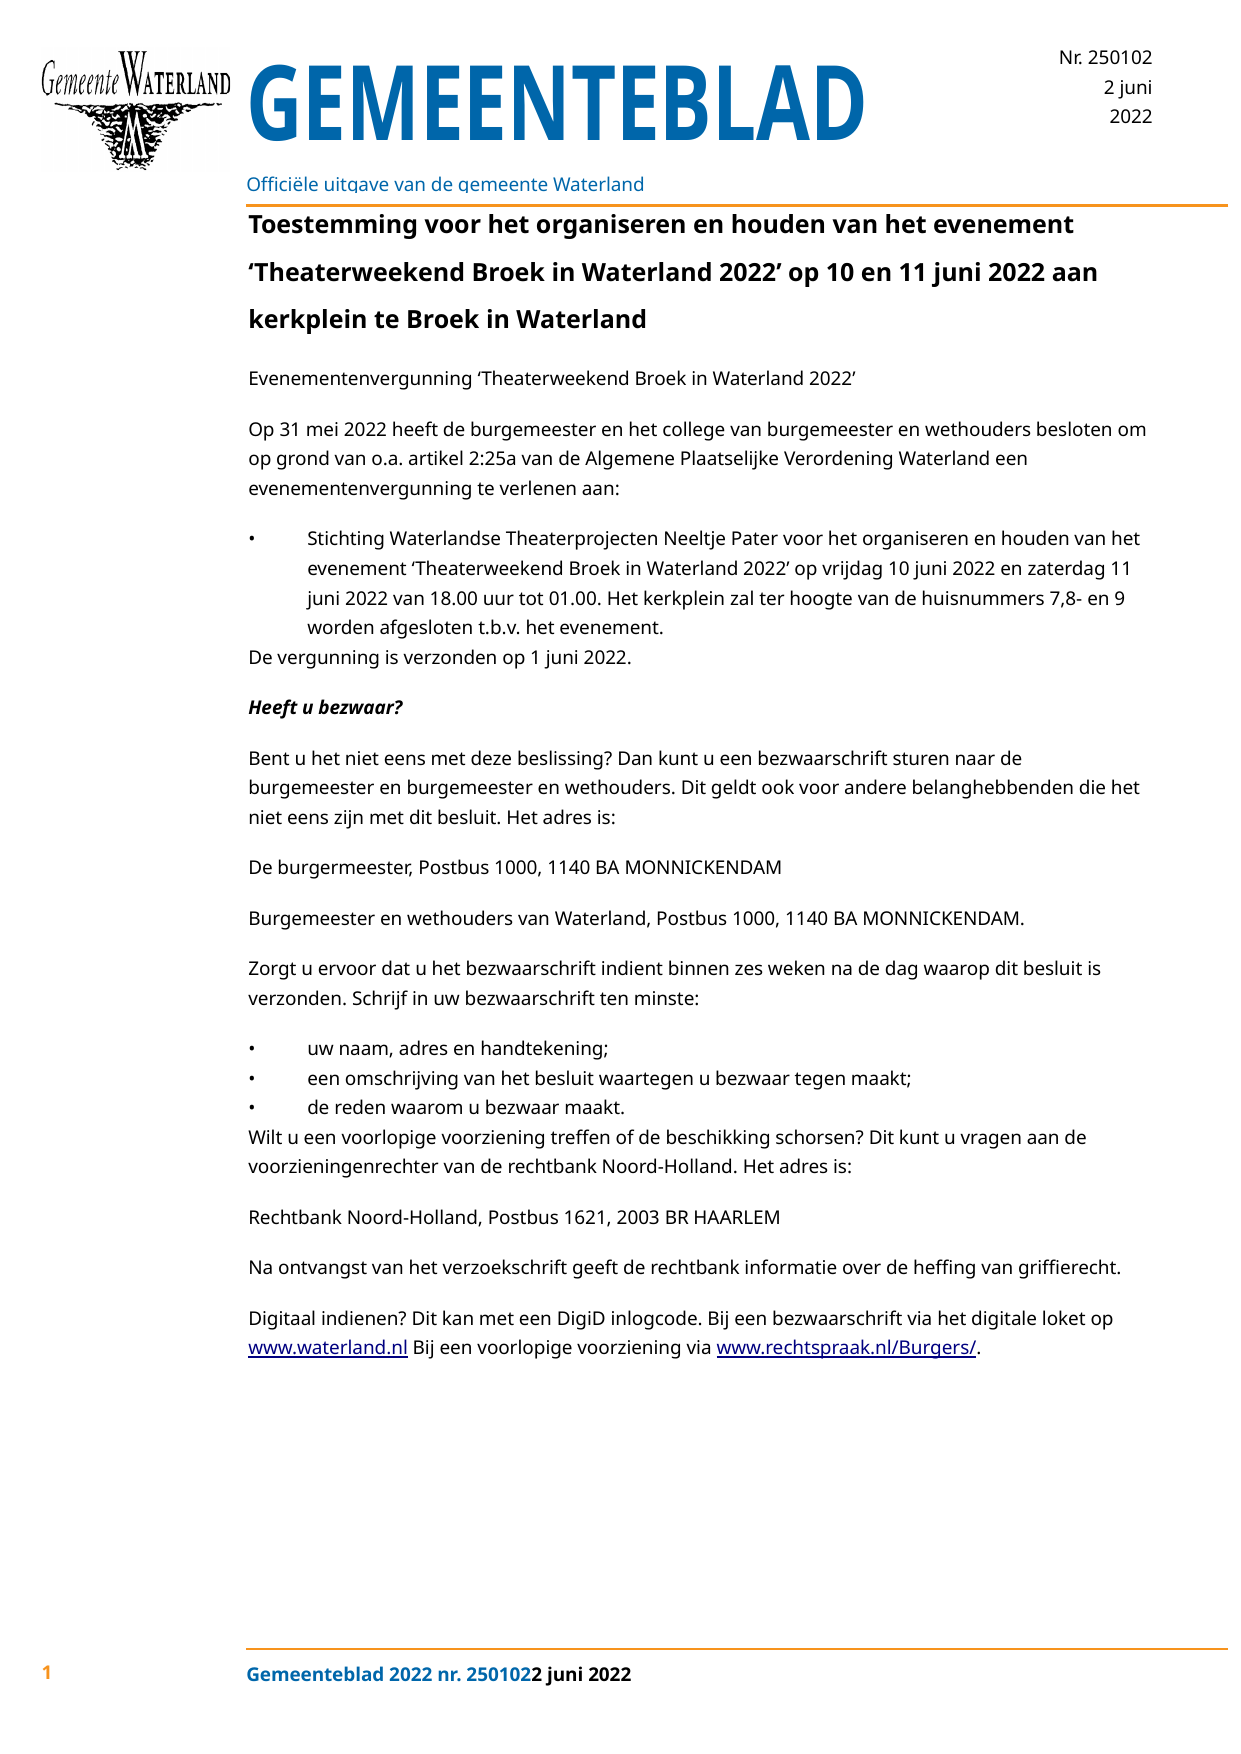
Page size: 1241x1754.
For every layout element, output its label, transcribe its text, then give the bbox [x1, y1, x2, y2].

text Op 31 mei 2022 heeft de burgemeester en het college van burgemeester en wethouders besloten om op grond van o.a. artikel 2:25a van de Algemene Plaatselijke Verordening Waterland een evenementenvergunning te verlenen aan: [248, 416, 1152, 501]
list Stichting Waterlandse Theaterprojecten Neeltje Pater voor het organiseren en houden van het evenement ‘Theaterweekend Broek in Waterland 2022’ op vrijdag 10 juni 2022 en zaterdag 11 juni 2022 van 18.00 uur tot 01.00. Het kerkplein zal ter hoogte van de huisnummers 7,8- en 9 worden afgesloten t.b.v. het evenement. [248, 526, 1152, 640]
picture [41, 47, 231, 172]
text Toestemming voor het organiseren en houden van het evenement ‘Theaterweekend Broek in Waterland 2022’ op 10 en 11 juni 2022 aan kerkplein te Broek in Waterland [248, 207, 1152, 336]
text De vergunning is verzonden op 1 juni 2022. [248, 644, 1152, 669]
text Heeft u bezwaar? [248, 694, 1152, 720]
list de reden waarom u bezwaar maakt. [248, 1094, 1152, 1120]
list uw naam, adres en handtekening; [248, 1035, 1152, 1061]
text Evenementenvergunning ‘Theaterweekend Broek in Waterland 2022’ [248, 366, 1152, 391]
text Bent u het niet eens met deze beslissing? Dan kunt u een bezwaarschrift sturen naar de burgemeester en burgemeester en wethouders. Dit geldt ook voor andere belanghebbenden die het niet eens zijn met dit besluit. Het adres is: [248, 745, 1152, 829]
text Wilt u een voorlopige voorziening treffen of de beschikking schorsen? Dit kunt u vragen aan de voorzieningenrechter van de rechtbank Noord-Holland. Het adres is: [248, 1124, 1152, 1179]
text Rechtbank Noord-Holland, Postbus 1621, 2003 BR HAARLEM [248, 1204, 1152, 1229]
text Zorgt u ervoor dat u het bezwaarschrift indient binnen zes weken na de dag waarop dit besluit is verzonden. Schrijf in uw bezwaarschrift ten minste: [248, 955, 1152, 1010]
text Na ontvangst van het verzoekschrift geeft de rechtbank informatie over de heffing van griffierecht. [248, 1254, 1152, 1280]
text Digitaal indienen? Dit kan met een DigiD inlogcode. Bij een bezwaarschrift via het digitale loket op www.waterland.nl Bij een voorlopige voorziening via www.rechtspraak.nl/Burgers/. [248, 1305, 1152, 1360]
list een omschrijving van het besluit waartegen u bezwaar tegen maakt; [248, 1065, 1152, 1090]
text Burgemeester en wethouders van Waterland, Postbus 1000, 1140 BA MONNICKENDAM. [248, 905, 1152, 930]
text De burgermeester, Postbus 1000, 1140 BA MONNICKENDAM [248, 854, 1152, 880]
